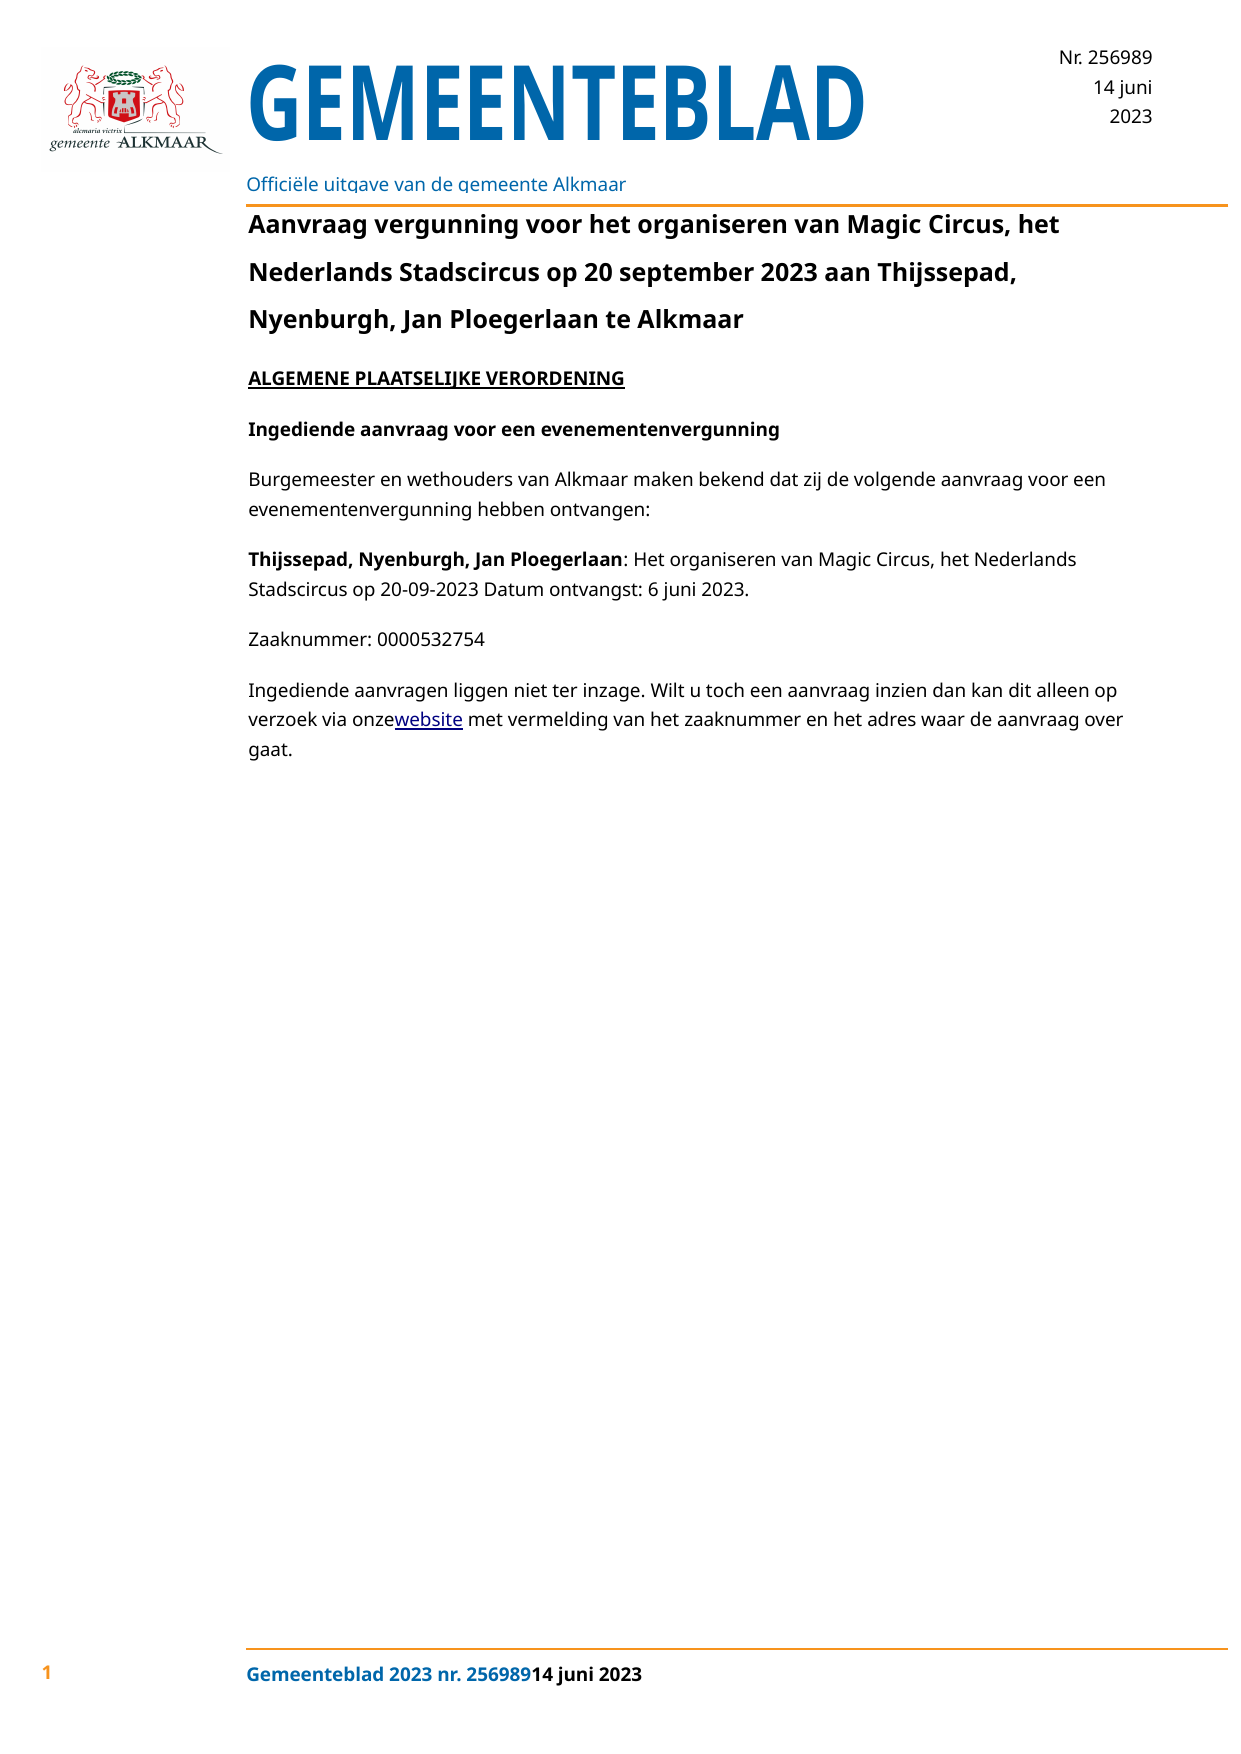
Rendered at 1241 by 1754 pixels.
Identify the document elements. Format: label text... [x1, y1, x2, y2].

text Aanvraag vergunning voor het organiseren van Magic Circus, het Nederlands Stadscircus op 20 september 2023 aan Thijssepad, Nyenburgh, Jan Ploegerlaan te Alkmaar [248, 207, 1152, 336]
text Ingediende aanvraag voor een evenementenvergunning [248, 416, 1152, 442]
text ALGEMENE PLAATSELIJKE VERORDENING [248, 366, 1152, 391]
text Burgemeester en wethouders van Alkmaar maken bekend dat zij de volgende aanvraag voor een evenementenvergunning hebben ontvangen: [248, 466, 1152, 522]
text Thijssepad, Nyenburgh, Jan Ploegerlaan: Het organiseren van Magic Circus, het Nederlands Stadscircus op 20-09-2023 Datum ontvangst: 6 juni 2023. [248, 546, 1152, 602]
text Ingediende aanvragen liggen niet ter inzage. Wilt u toch een aanvraag inzien dan kan dit alleen op verzoek via onzewebsite met vermelding van het zaaknummer en het adres waar de aanvraag over gaat. [248, 677, 1152, 762]
picture [41, 47, 231, 172]
text Zaaknummer: 0000532754 [248, 626, 1152, 652]
